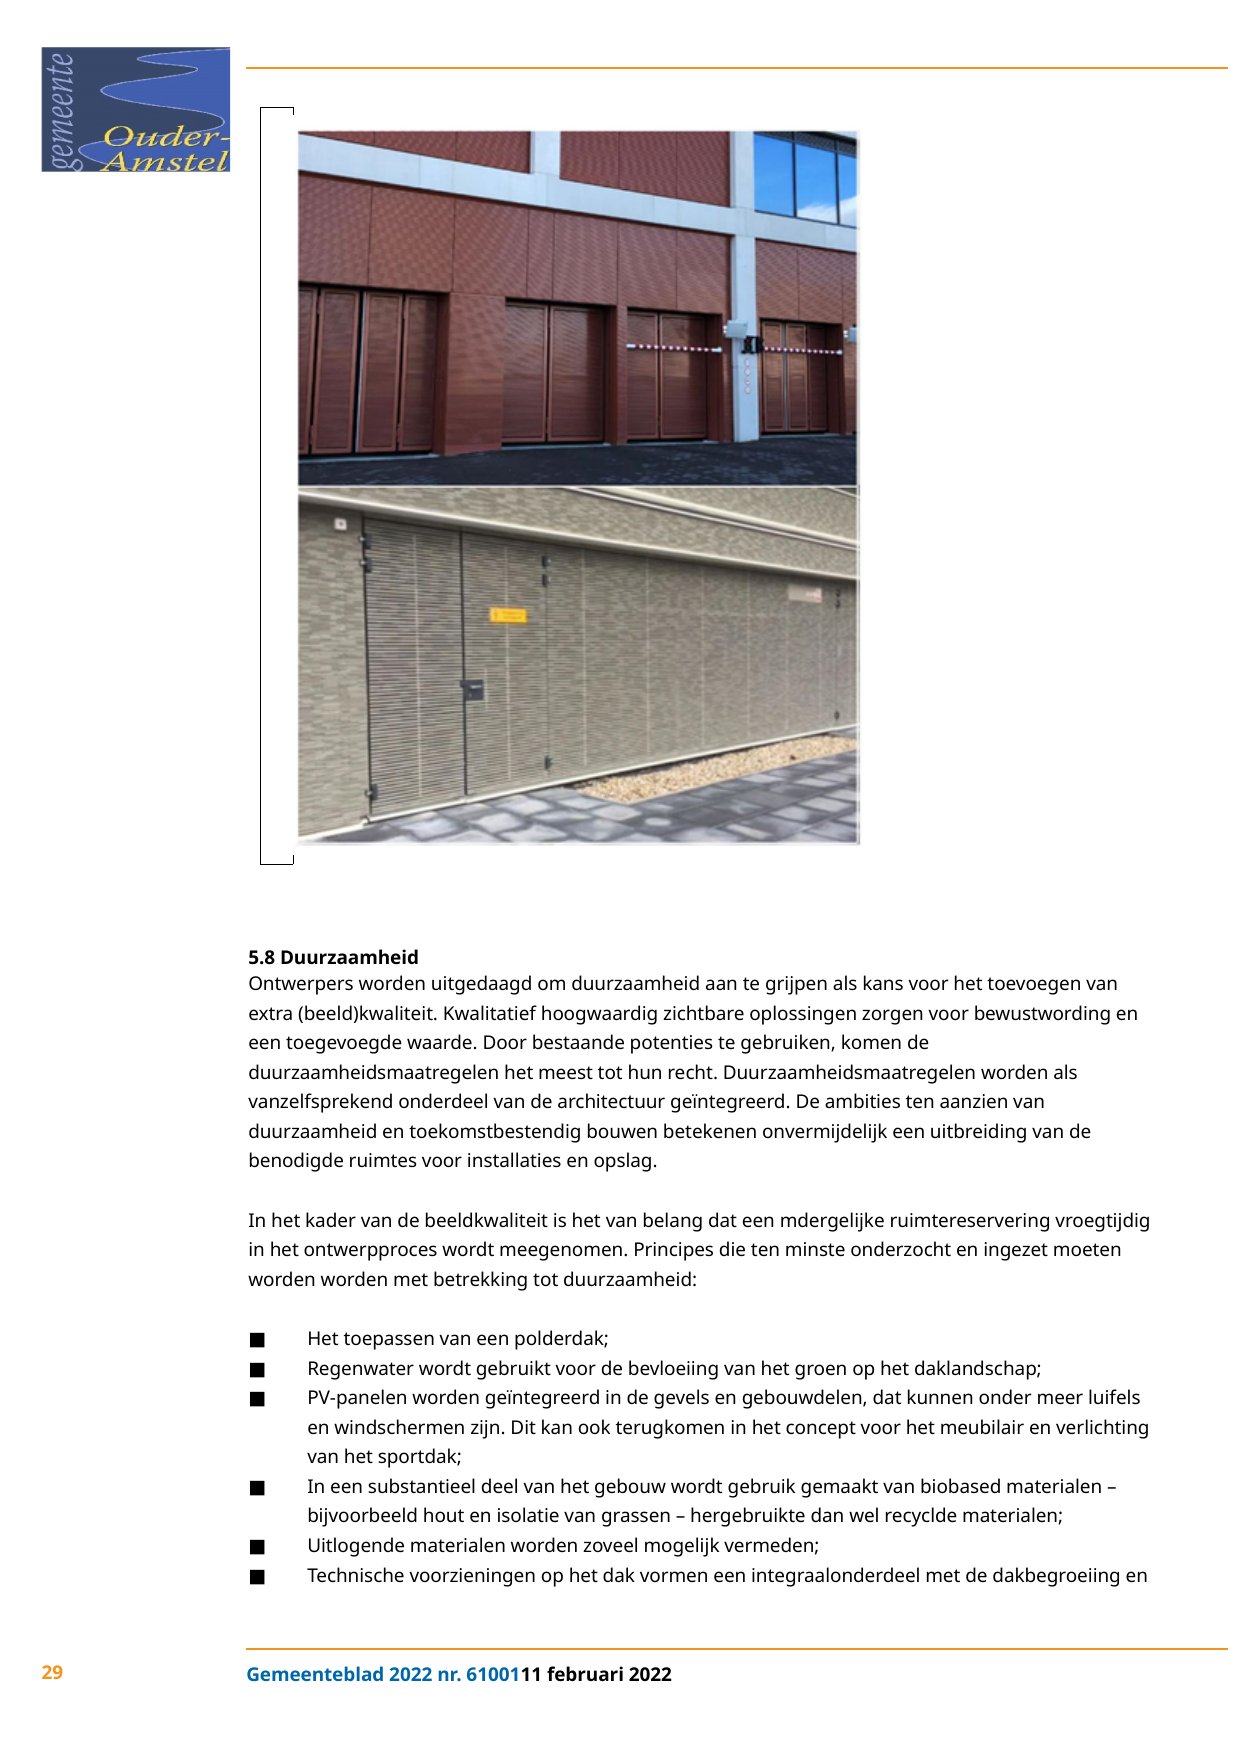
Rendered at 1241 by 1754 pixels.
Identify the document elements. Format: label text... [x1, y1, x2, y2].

list Technische voorzieningen op het dak vormen een integraalonderdeel met de dakbegroeiing en [248, 1562, 1152, 1588]
list Uitlogende materialen worden zoveel mogelijk vermeden; [248, 1532, 1152, 1558]
text In het kader van de beeldkwaliteit is het van belang dat een mdergelijke ruimtereservering vroegtijdig in het ontwerpproces wordt meegenomen. Principes die ten minste onderzocht en ingezet moeten worden worden met betrekking tot duurzaamheid: [248, 1207, 1152, 1292]
picture [268, 115, 889, 855]
list Regenwater wordt gebruikt voor de bevloeiing van het groen op het daklandschap; [248, 1355, 1152, 1381]
text Ontwerpers worden uitgedaagd om duurzaamheid aan te grijpen als kans voor het toevoegen van extra (beeld)kwaliteit. Kwalitatief hoogwaardig zichtbare oplossingen zorgen voor bewustwording en een toegevoegde waarde. Door bestaande potenties te gebruiken, komen de duurzaamheidsmaatregelen het meest tot hun recht. Duurzaamheidsmaatregelen worden als vanzelfsprekend onderdeel van de architectuur geïntegreerd. De ambities ten aanzien van duurzaamheid en toekomstbestendig bouwen betekenen onvermijdelijk een uitbreiding van de benodigde ruimtes voor installaties en opslag. [248, 970, 1152, 1173]
picture [41, 47, 231, 172]
list Het toepassen van een polderdak; [248, 1325, 1152, 1351]
list In een substantieel deel van het gebouw wordt gebruik gemaakt van biobased materialen – bijvoorbeeld hout en isolatie van grassen – hergebruikte dan wel recyclde materialen; [248, 1473, 1152, 1528]
text 5.8 Duurzaamheid [248, 944, 1152, 970]
list PV-panelen worden geïntegreerd in de gevels en gebouwdelen, dat kunnen onder meer luifels en windschermen zijn. Dit kan ook terugkomen in het concept voor het meubilair en verlichting van het sportdak; [248, 1384, 1152, 1469]
